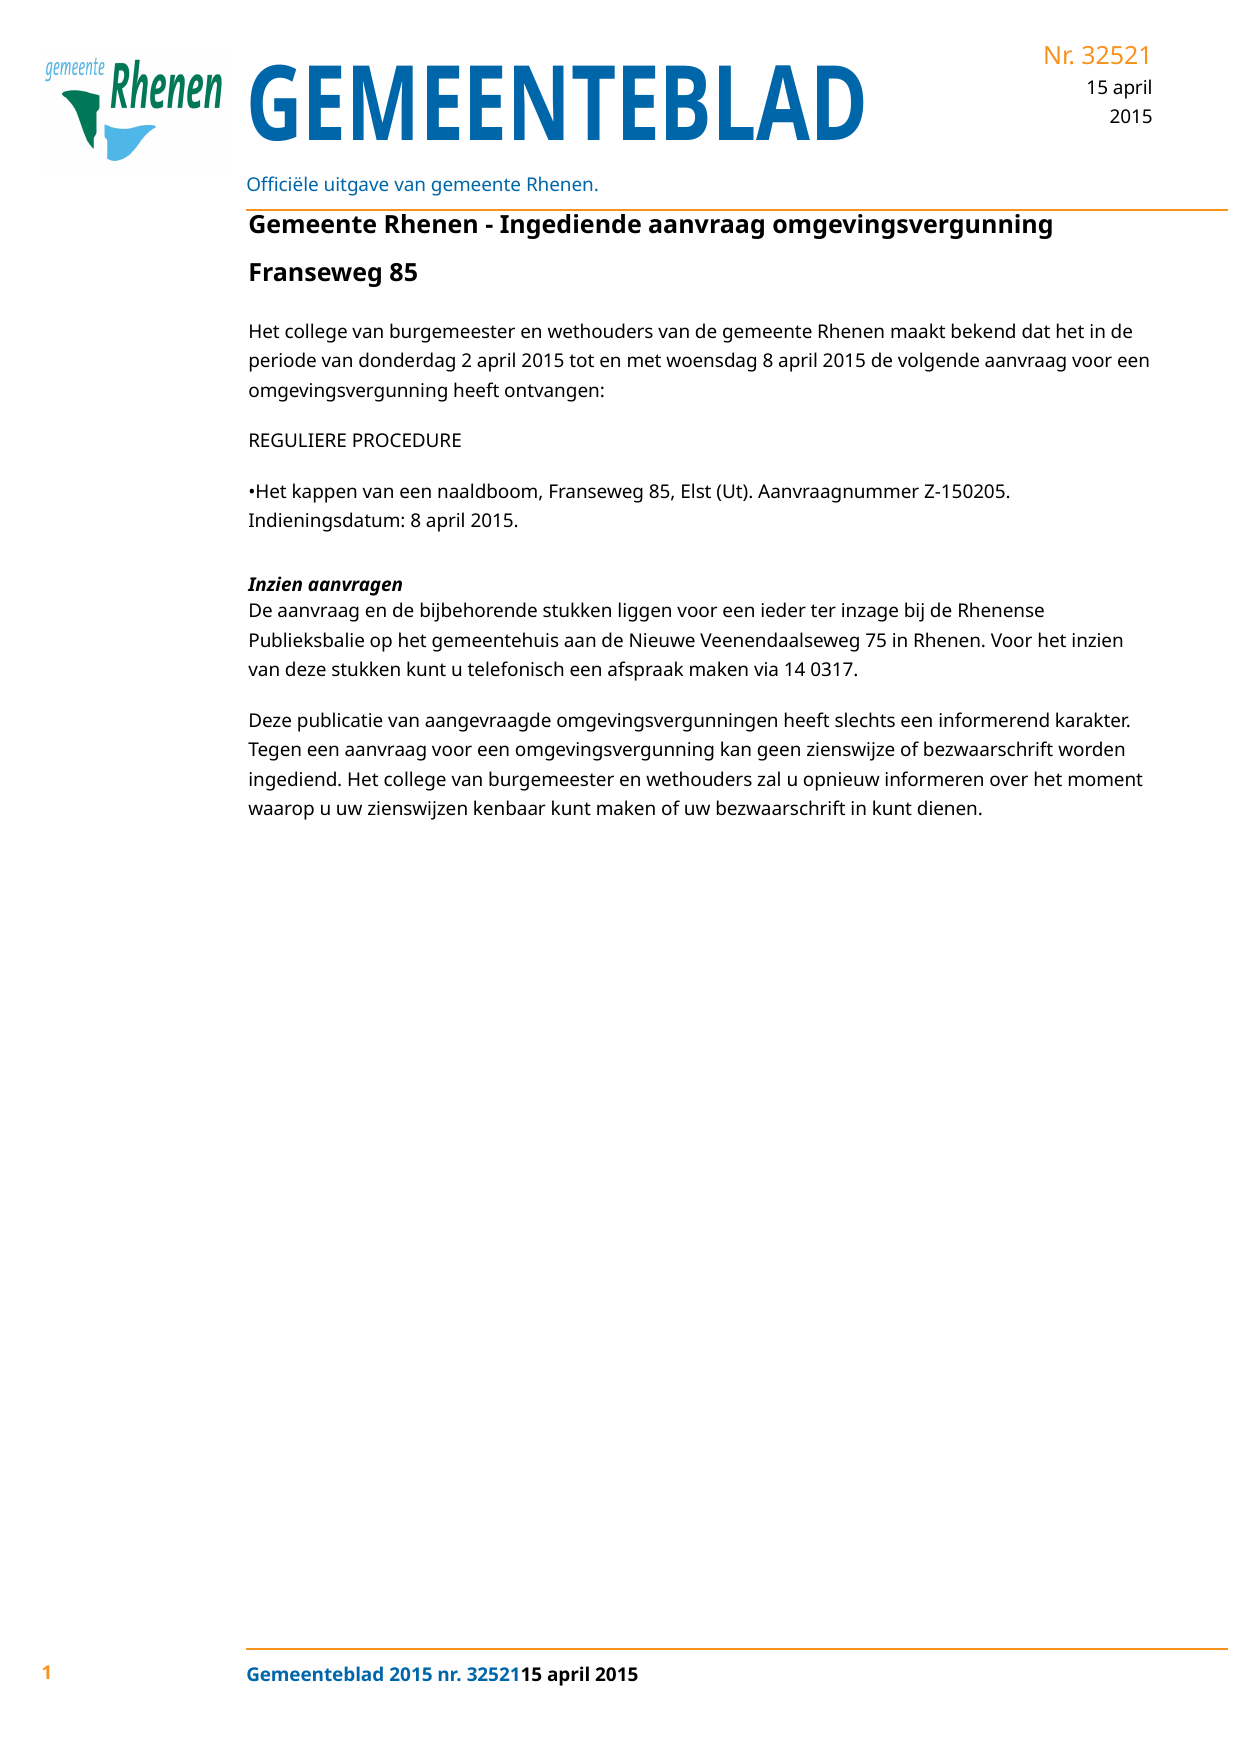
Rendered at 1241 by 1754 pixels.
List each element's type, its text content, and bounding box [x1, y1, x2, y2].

text Inzien aanvragen [248, 571, 1152, 597]
text REGULIERE PROCEDURE [248, 427, 1152, 453]
text De aanvraag en de bijbehorende stukken liggen voor een ieder ter inzage bij de Rhenense Publieksbalie op het gemeentehuis aan de Nieuwe Veenendaalseweg 75 in Rhenen. Voor het inzien van deze stukken kunt u telefonisch een afspraak maken via 14 0317. [248, 597, 1152, 682]
text Het college van burgemeester en wethouders van de gemeente Rhenen maakt bekend dat het in de periode van donderdag 2 april 2015 tot en met woensdag 8 april 2015 de volgende aanvraag voor een omgevingsvergunning heeft ontvangen: [248, 318, 1152, 403]
picture [41, 47, 231, 172]
text Gemeente Rhenen - Ingediende aanvraag omgevingsvergunning Franseweg 85 [248, 211, 1152, 288]
text Deze publicatie van aangevraagde omgevingsvergunningen heeft slechts een informerend karakter. Tegen een aanvraag voor een omgevingsvergunning kan geen zienswijze of bezwaarschrift worden ingediend. Het college van burgemeester en wethouders zal u opnieuw informeren over het moment waarop u uw zienswijzen kenbaar kunt maken of uw bezwaarschrift in kunt dienen. [248, 707, 1152, 821]
text •Het kappen van een naaldboom, Franseweg 85, Elst (Ut). Aanvraagnummer Z-150205. Indieningsdatum: 8 april 2015. [248, 478, 1152, 533]
